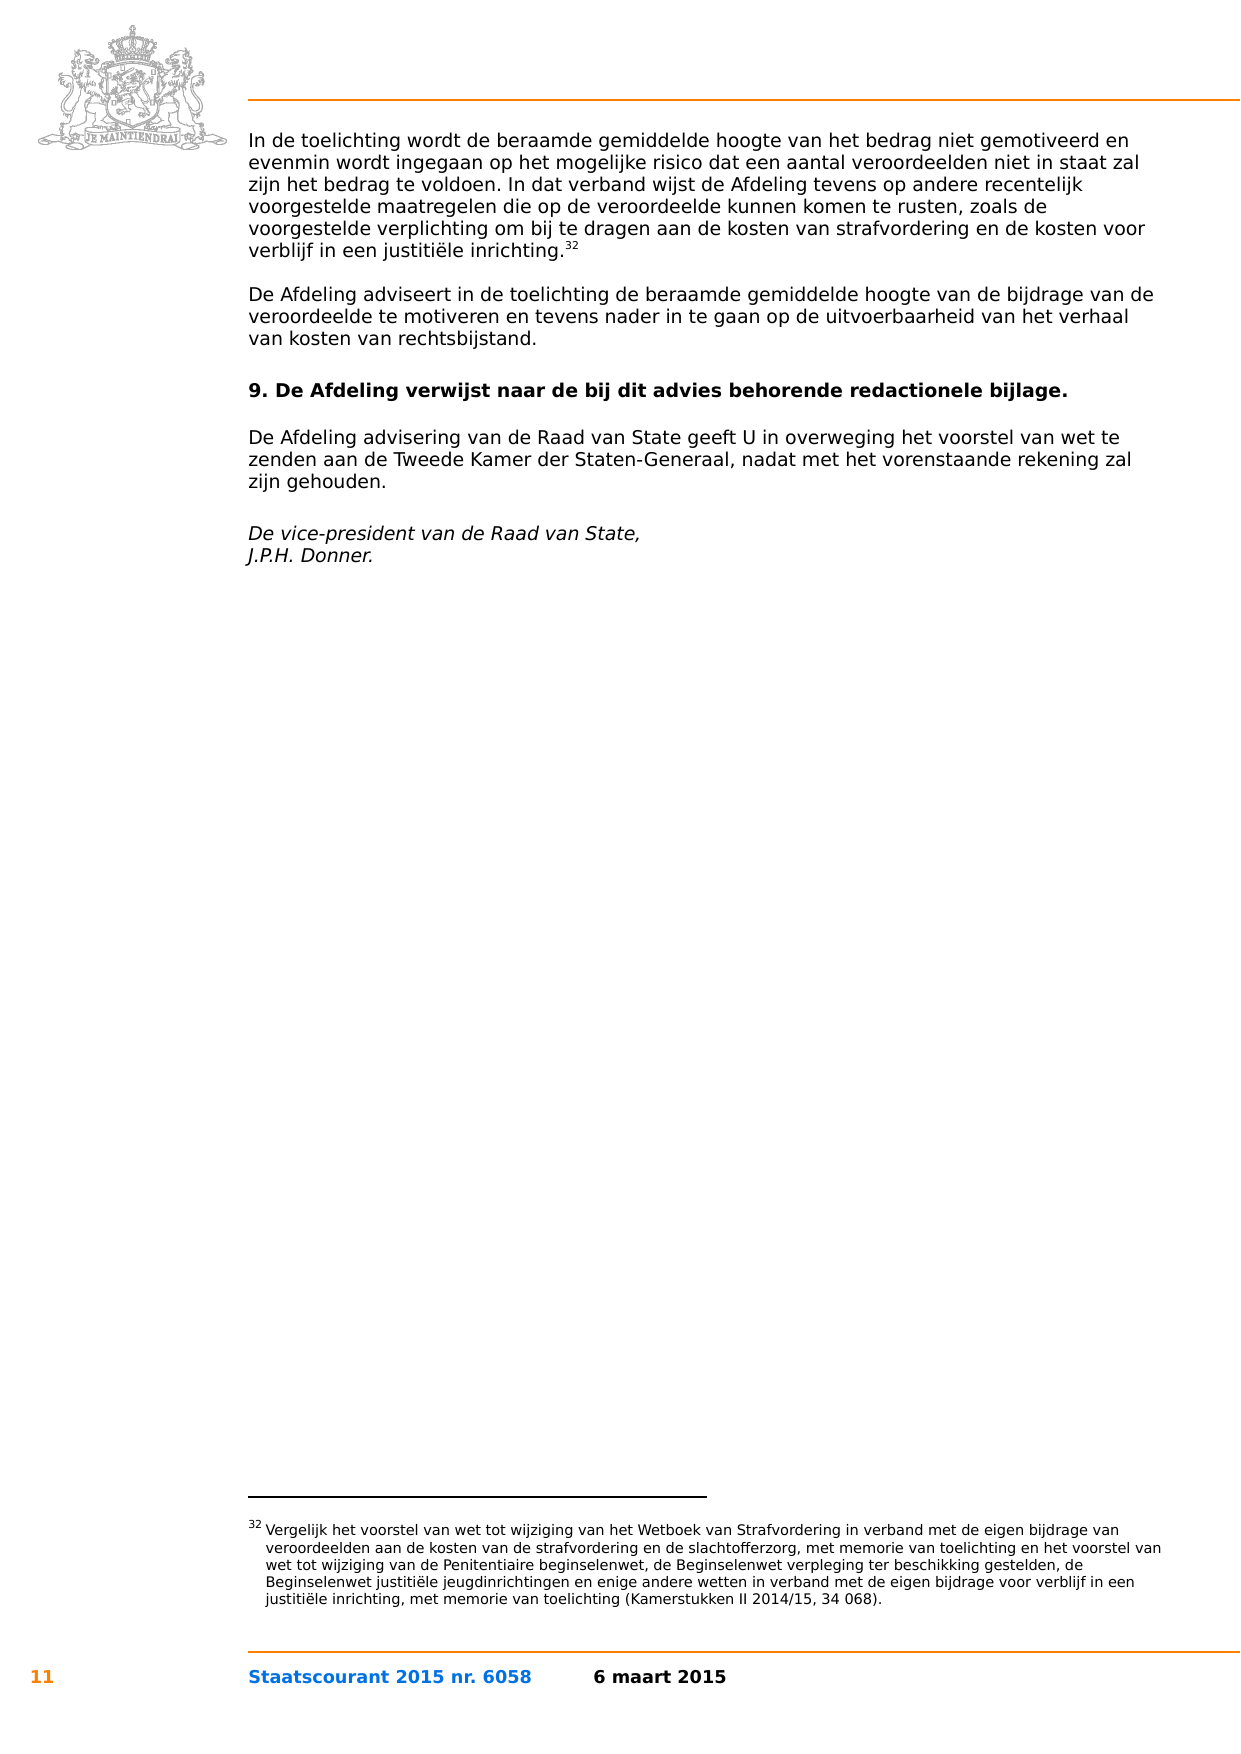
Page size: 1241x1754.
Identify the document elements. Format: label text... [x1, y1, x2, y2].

text In de toelichting wordt de beraamde gemiddelde hoogte van het bedrag niet gemotiveerd en evenmin wordt ingegaan op het mogelijke risico dat een aantal veroordeelden niet in staat zal zijn het bedrag te voldoen. In dat verband wijst de Afdeling tevens op andere recentelijk voorgestelde maatregelen die op de veroordeelde kunnen komen te rusten, zoals de voorgestelde verplichting om bij te dragen aan de kosten van strafvordering en de kosten voor verblijf in een justitiële inrichting. [248, 130, 1163, 262]
text De Afdeling advisering van de Raad van State geeft U in overweging het voorstel van wet te zenden aan de Tweede Kamer der Staten-Generaal, nadat met het vorenstaande rekening zal zijn gehouden. [248, 427, 1163, 492]
text De vice-president van de Raad van State, J.P.H. Donner. [248, 522, 1163, 566]
subtitle 9. De Afdeling verwijst naar de bij dit advies behorende redactionele bijlage. [248, 379, 1163, 402]
picture [38, 25, 227, 150]
text De Afdeling adviseert in de toelichting de beraamde gemiddelde hoogte van de bijdrage van de veroordeelde te motiveren en tevens nader in te gaan op de uitvoerbaarheid van het verhaal van kosten van rechtsbijstand. [248, 284, 1163, 349]
text Vergelijk het voorstel van wet tot wijziging van het Wetboek van Strafvordering in verband met de eigen bijdrage van veroordeelden aan de kosten van de strafvordering en de slachtofferzorg, met memorie van toelichting en het voorstel van wet tot wijziging van de Penitentiaire beginselenwet, de Beginselenwet verpleging ter beschikking gestelden, de Beginselenwet justitiële jeugdinrichtingen en enige andere wetten in verband met de eigen bijdrage voor verblijf in een justitiële inrichting, met memorie van toelichting (Kamerstukken II 2014/15, 34 068). [248, 1518, 1163, 1608]
